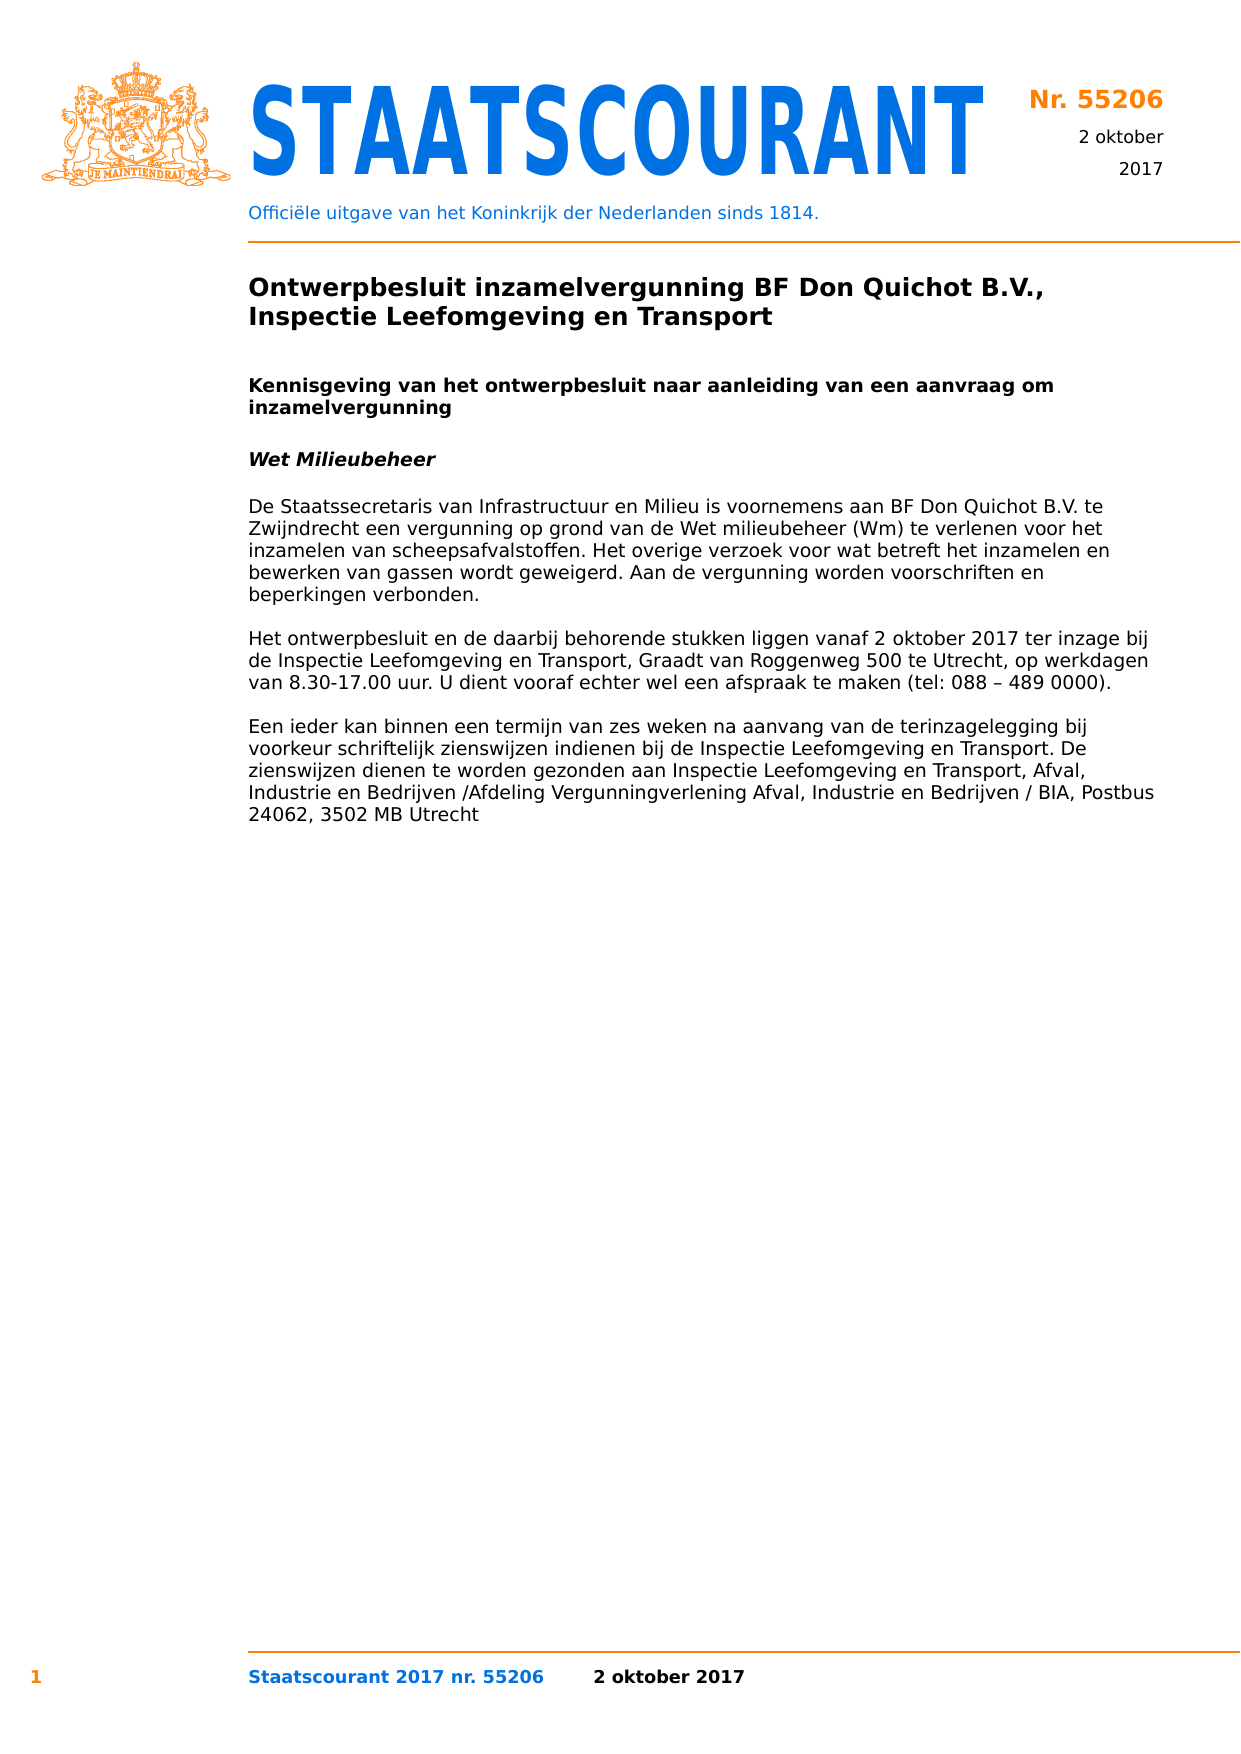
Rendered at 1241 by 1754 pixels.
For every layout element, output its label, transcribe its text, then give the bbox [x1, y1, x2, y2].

text De Staatssecretaris van Infrastructuur en Milieu is voornemens aan BF Don Quichot B.V. te Zwijndrecht een vergunning op grond van de Wet milieubeheer (Wm) te verlenen voor het inzamelen van scheepsafvalstoffen. Het overige verzoek voor wat betreft het inzamelen en bewerken van gassen wordt geweigerd. Aan de vergunning worden voorschriften en beperkingen verbonden. [248, 496, 1163, 606]
subtitle Kennisgeving van het ontwerpbesluit naar aanleiding van een aanvraag om inzamelvergunning [248, 375, 1163, 419]
picture [41, 62, 231, 186]
subtitle Ontwerpbesluit inzamelvergunning BF Don Quichot B.V., Inspectie Leefomgeving en Transport [248, 273, 1163, 331]
table_cell Officiële uitgave van het Koninkrijk der Nederlanden sinds 1814. [248, 203, 1240, 241]
text Het ontwerpbesluit en de daarbij behorende stukken liggen vanaf 2 oktober 2017 ter inzage bij de Inspectie Leefomgeving en Transport, Graadt van Roggenweg 500 te Utrecht, op werkdagen van 8.30-17.00 uur. U dient vooraf echter wel een afspraak te maken (tel: 088 – 489 0000). [248, 628, 1163, 694]
table_header STAATSCOURANT [248, 62, 998, 203]
table_header [25, 62, 248, 241]
table_header Nr. 55206 [998, 62, 1240, 121]
subtitle Wet Milieubeheer [248, 449, 1163, 471]
text Een ieder kan binnen een termijn van zes weken na aanvang van de terinzagelegging bij voorkeur schriftelijk zienswijzen indienen bij de Inspectie Leefomgeving en Transport. De zienswijzen dienen te worden gezonden aan Inspectie Leefomgeving en Transport, Afval, Industrie en Bedrijven /Afdeling Vergunningverlening Afval, Industrie en Bedrijven / BIA, Postbus 24062, 3502 MB Utrecht [248, 716, 1163, 826]
table_cell 2017 [998, 153, 1240, 203]
table_cell 2 oktober [998, 121, 1240, 153]
